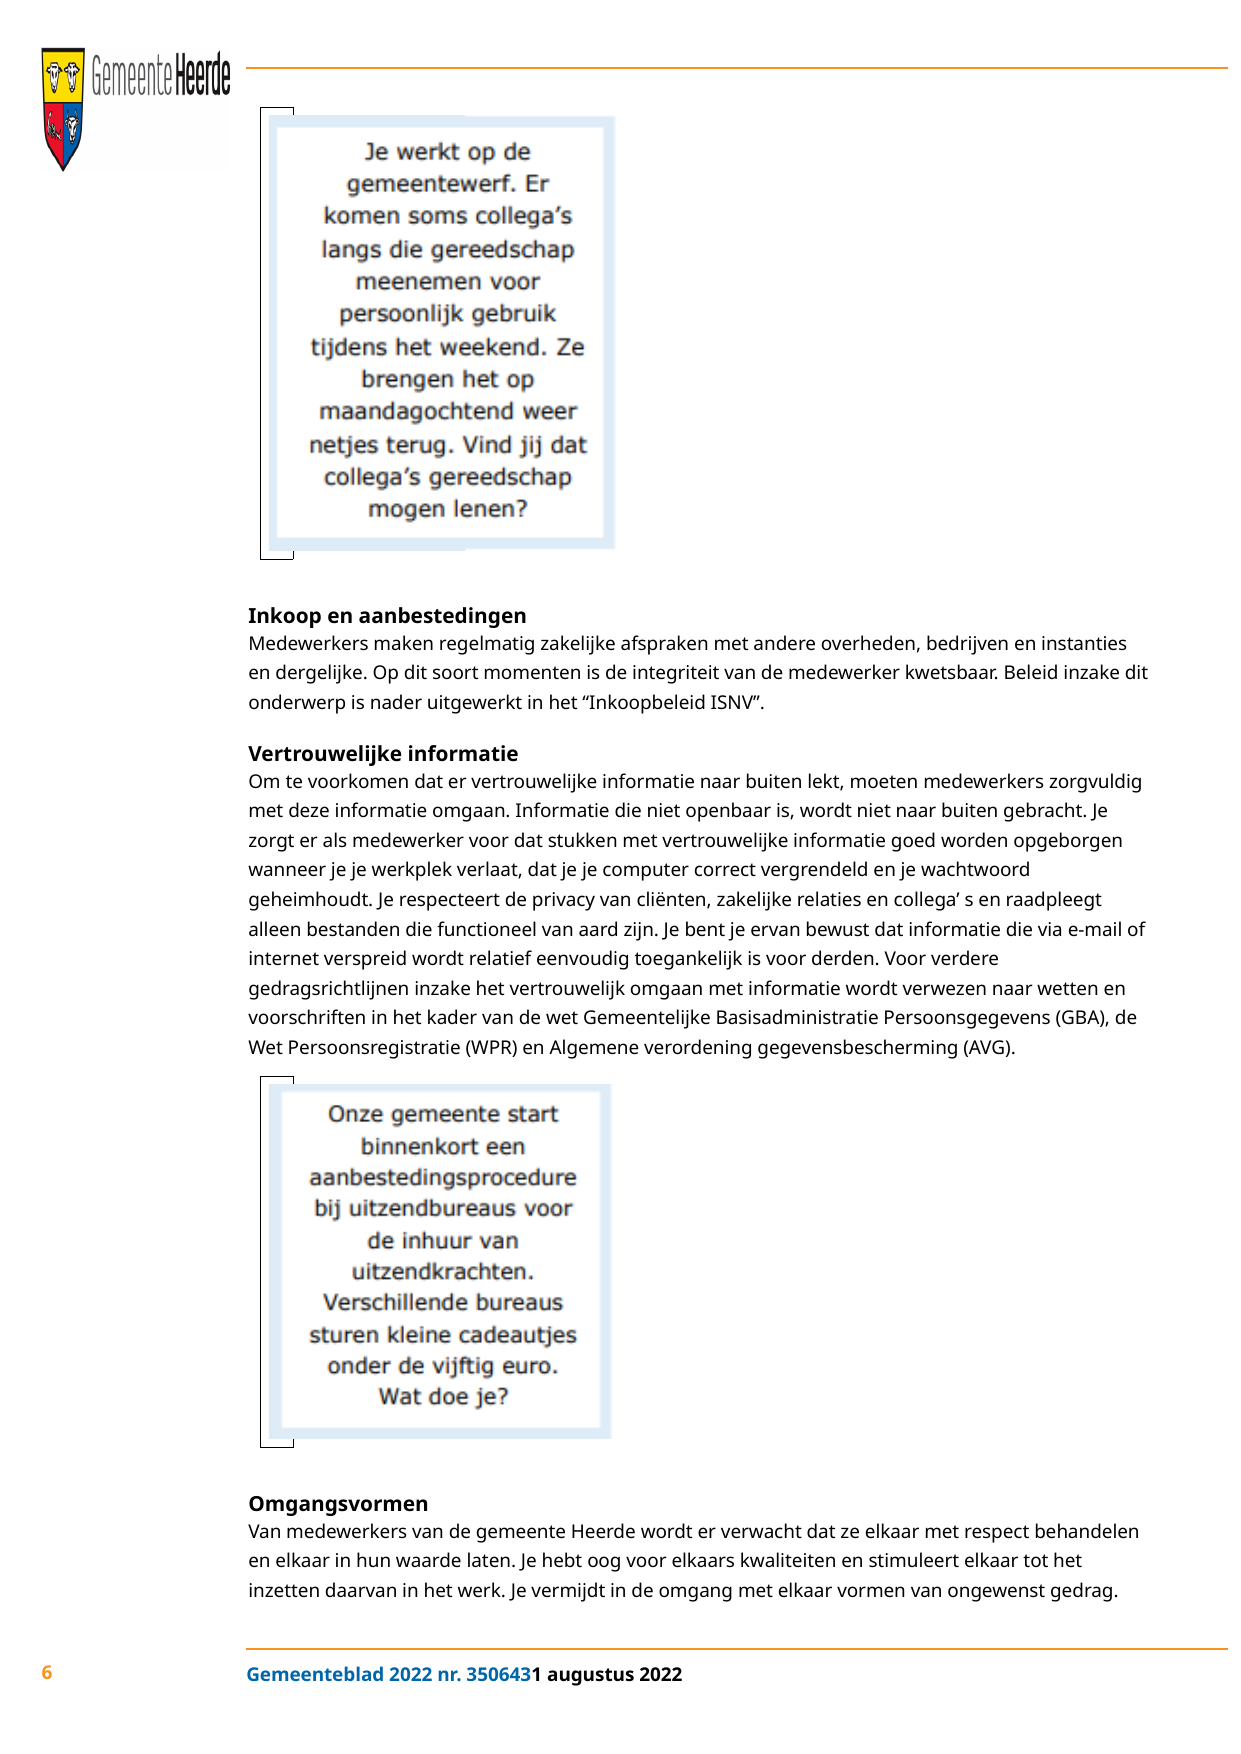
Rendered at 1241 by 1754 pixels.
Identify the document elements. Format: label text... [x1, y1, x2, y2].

text Van medewerkers van de gemeente Heerde wordt er verwacht dat ze elkaar met respect behandelen en elkaar in hun waarde laten. Je hebt oog voor elkaars kwaliteiten en stimuleert elkaar tot het inzetten daarvan in het werk. Je vermijdt in de omgang met elkaar vormen van ongewenst gedrag. [248, 1518, 1152, 1603]
picture [268, 115, 618, 551]
text Vertrouwelijke informatie [248, 739, 1152, 768]
picture [41, 47, 231, 172]
picture [268, 1084, 618, 1439]
text Medewerkers maken regelmatig zakelijke afspraken met andere overheden, bedrijven en instanties en dergelijke. Op dit soort momenten is de integriteit van de medewerker kwetsbaar. Beleid inzake dit onderwerp is nader uitgewerkt in het “Inkoopbeleid ISNV”. [248, 630, 1152, 715]
text Om te voorkomen dat er vertrouwelijke informatie naar buiten lekt, moeten medewerkers zorgvuldig met deze informatie omgaan. Informatie die niet openbaar is, wordt niet naar buiten gebracht. Je zorgt er als medewerker voor dat stukken met vertrouwelijke informatie goed worden opgeborgen wanneer je je werkplek verlaat, dat je je computer correct vergrendeld en je wachtwoord geheimhoudt. Je respecteert de privacy van cliënten, zakelijke relaties en collega’ s en raadpleegt alleen bestanden die functioneel van aard zijn. Je bent je ervan bewust dat informatie die via e-mail of internet verspreid wordt relatief eenvoudig toegankelijk is voor derden. Voor verdere gedragsrichtlijnen inzake het vertrouwelijk omgaan met informatie wordt verwezen naar wetten en voorschriften in het kader van de wet Gemeentelijke Basisadministratie Persoonsgegevens (GBA), de Wet Persoonsregistratie (WPR) en Algemene verordening gegevensbescherming (AVG). [248, 768, 1152, 1060]
text Inkoop en aanbestedingen [248, 601, 1152, 630]
text Omgangsvormen [248, 1489, 1152, 1518]
